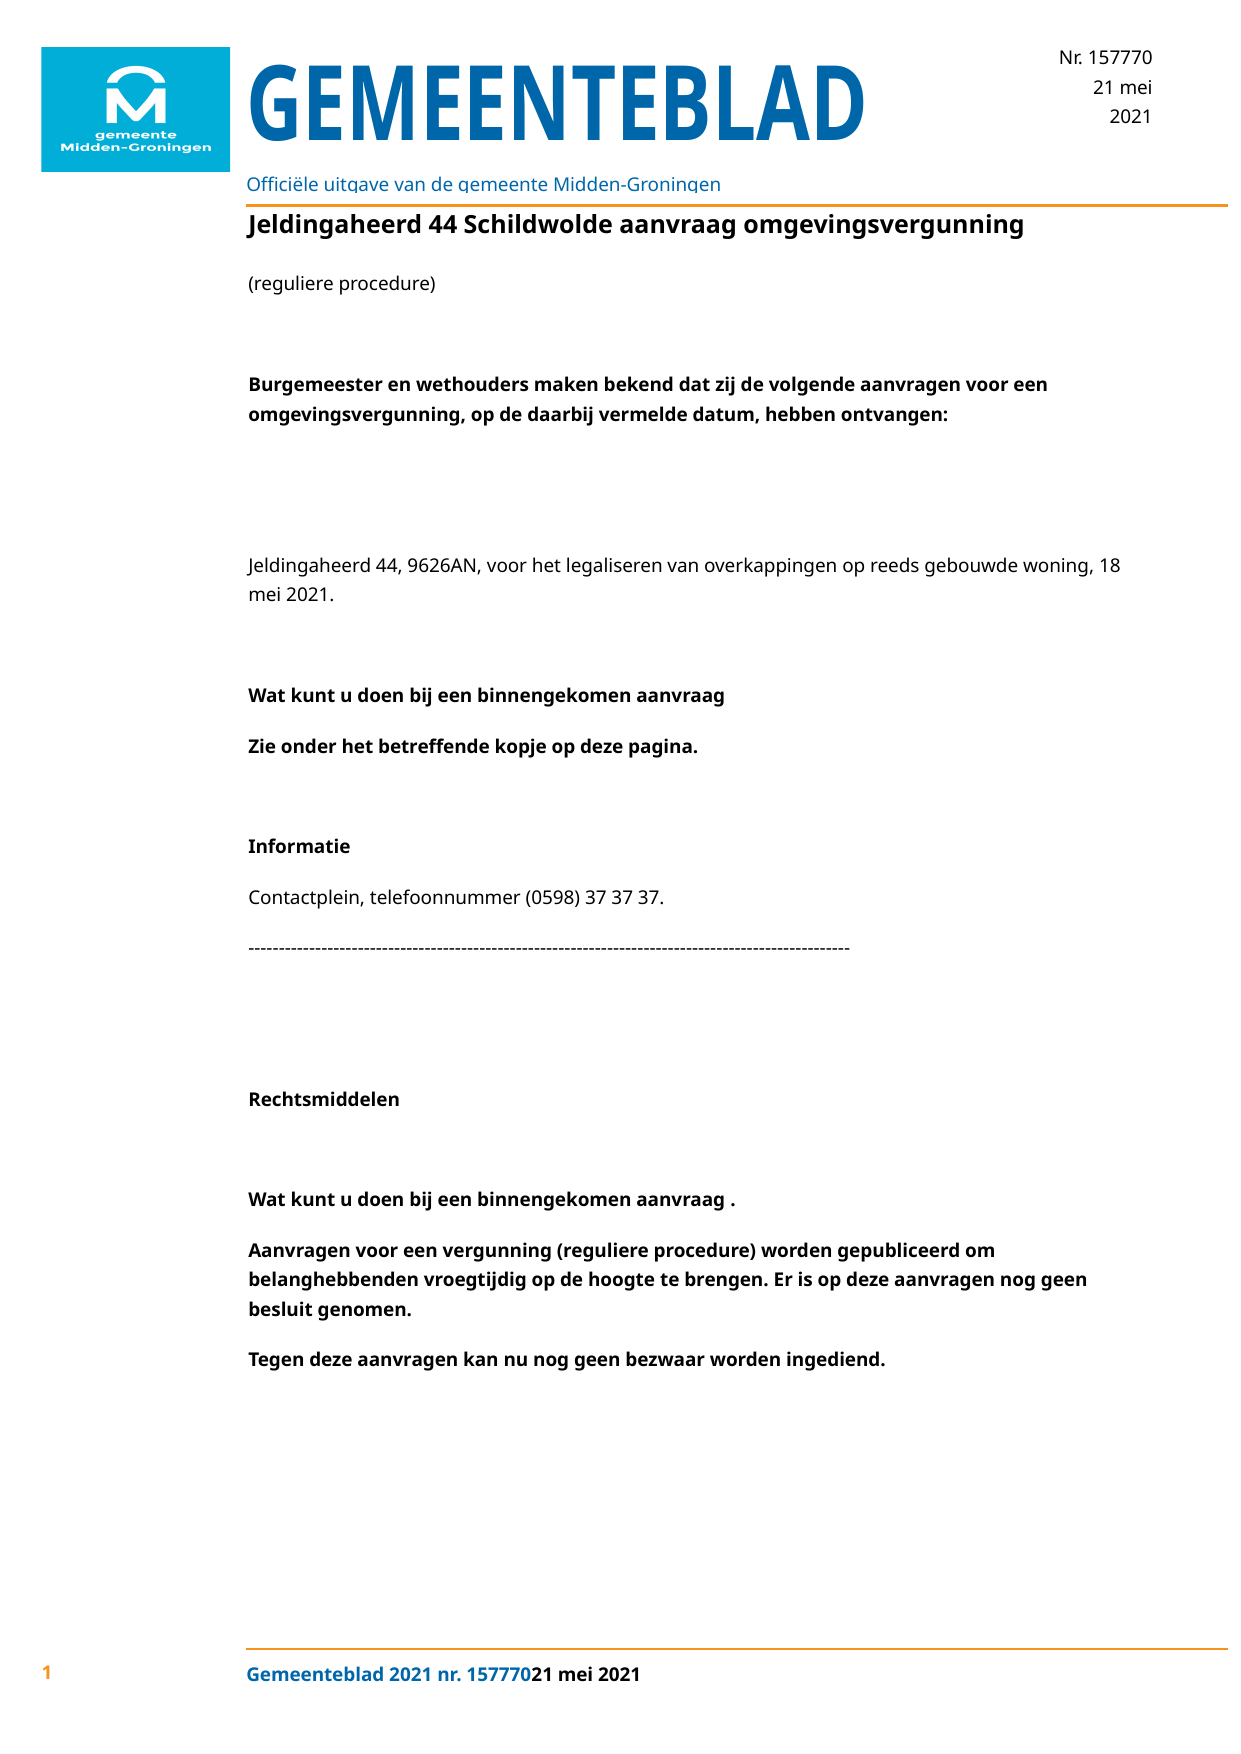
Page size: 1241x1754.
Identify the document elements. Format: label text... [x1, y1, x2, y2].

text Tegen deze aanvragen kan nu nog geen bezwaar worden ingediend. [248, 1347, 1152, 1372]
text Jeldingaheerd 44, 9626AN, voor het legaliseren van overkappingen op reeds gebouwde woning, 18 mei 2021. [248, 552, 1152, 607]
text (reguliere procedure) [248, 270, 1152, 296]
text Aanvragen voor een vergunning (reguliere procedure) worden gepubliceerd om belanghebbenden vroegtijdig op de hoogte te brengen. Er is op deze aanvragen nog geen besluit genomen. [248, 1237, 1152, 1322]
text Zie onder het betreffende kopje op deze pagina. [248, 733, 1152, 758]
picture [184, 146, 190, 153]
picture [107, 89, 165, 122]
text Contactplein, telefoonnummer (0598) 37 37 37. [248, 884, 1152, 910]
text Wat kunt u doen bij een binnengekomen aanvraag . [248, 1187, 1152, 1212]
text Wat kunt u doen bij een binnengekomen aanvraag [248, 682, 1152, 708]
text --------------------------------------------------------------------------------------------------- [248, 934, 1152, 960]
text Jeldingaheerd 44 Schildwolde aanvraag omgevingsvergunning [248, 207, 1152, 241]
text Rechtsmiddelen [248, 1086, 1152, 1111]
text Informatie [248, 834, 1152, 859]
text Burgemeester en wethouders maken bekend dat zij de volgende aanvragen voor een omgevingsvergunning, op de daarbij vermelde datum, hebben ontvangen: [248, 371, 1152, 426]
picture [108, 66, 164, 82]
